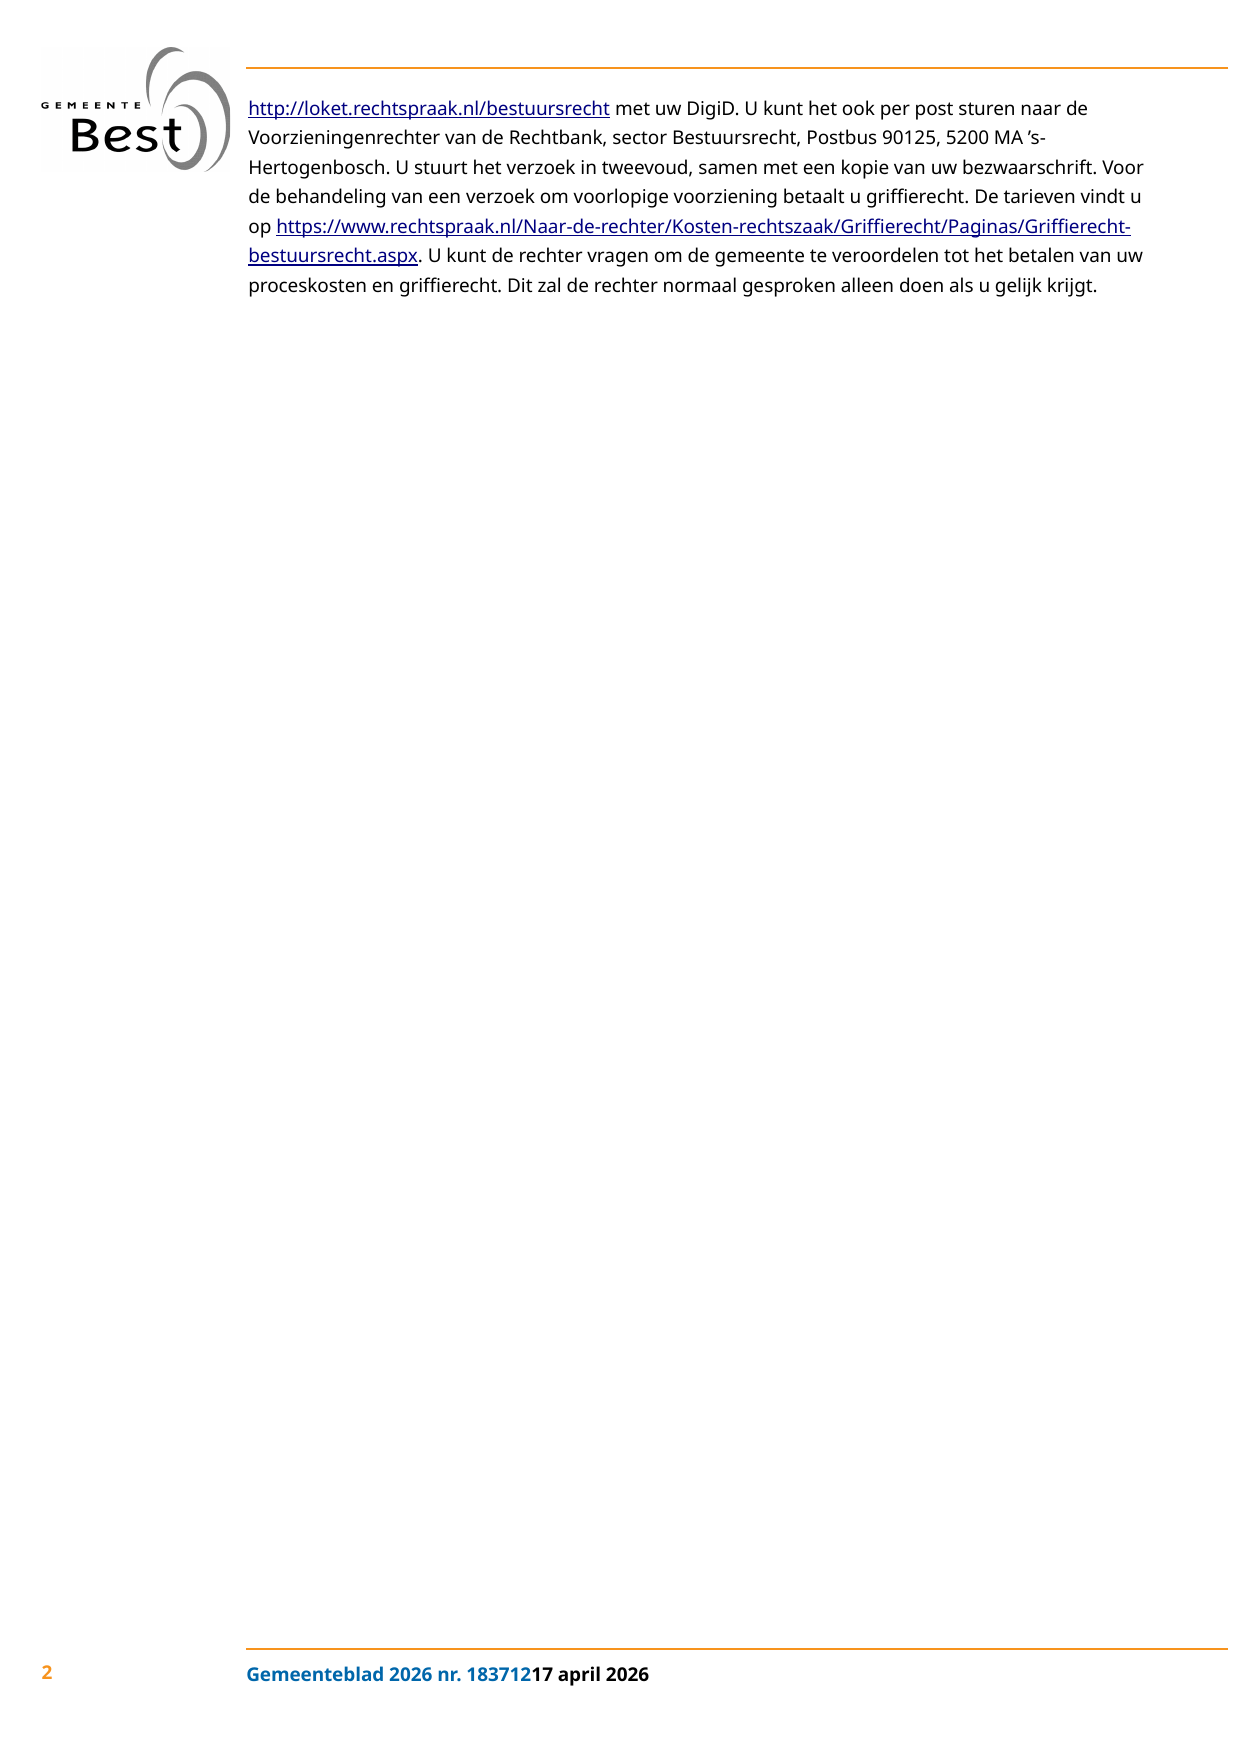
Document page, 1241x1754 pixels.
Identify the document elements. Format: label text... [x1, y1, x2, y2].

text http://loket.rechtspraak.nl/bestuursrecht met uw DigiD. U kunt het ook per post sturen naar de Voorzieningenrechter van de Rechtbank, sector Bestuursrecht, Postbus 90125, 5200 MA ’s-Hertogenbosch. U stuurt het verzoek in tweevoud, samen met een kopie van uw bezwaarschrift. Voor de behandeling van een verzoek om voorlopige voorziening betaalt u griffierecht. De tarieven vindt u op https://www.rechtspraak.nl/Naar-de-rechter/Kosten-rechtszaak/Griffierecht/Paginas/Griffierecht-bestuursrecht.aspx. U kunt de rechter vragen om de gemeente te veroordelen tot het betalen van uw proceskosten en griffierecht. Dit zal de rechter normaal gesproken alleen doen als u gelijk krijgt. [248, 95, 1152, 298]
picture [41, 47, 231, 172]
